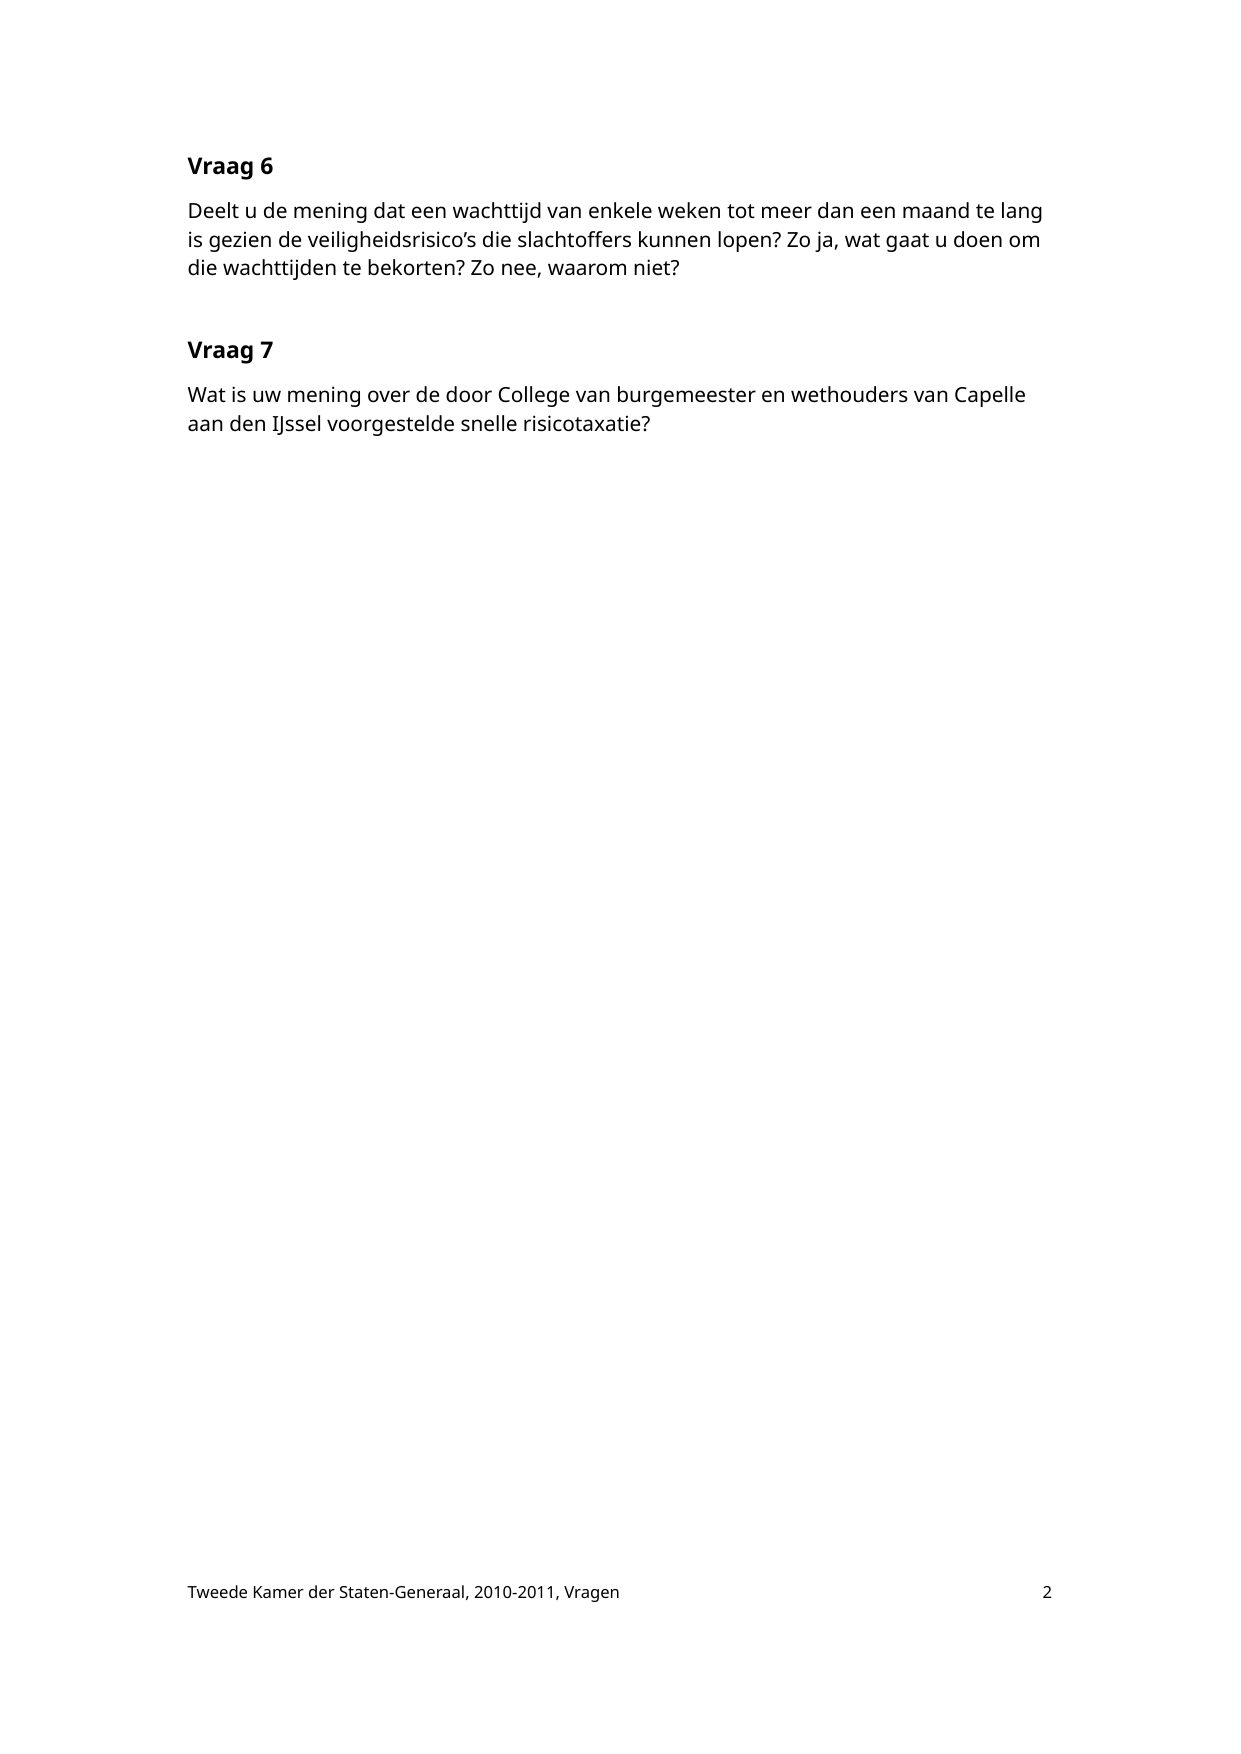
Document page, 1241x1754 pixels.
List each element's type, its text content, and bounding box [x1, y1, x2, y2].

text Deelt u de mening dat een wachttijd van enkele weken tot meer dan een maand te lang is gezien de veiligheidsrisico’s die slachtoffers kunnen lopen? Zo ja, wat gaat u doen om die wachttijden te bekorten? Zo nee, waarom niet? [187, 196, 1053, 282]
subtitle Vraag 6 [187, 150, 1053, 181]
subtitle Vraag 7 [187, 334, 1053, 365]
text Wat is uw mening over de door College van burgemeester en wethouders van Capelle aan den IJssel voorgestelde snelle risicotaxatie? [187, 380, 1053, 437]
